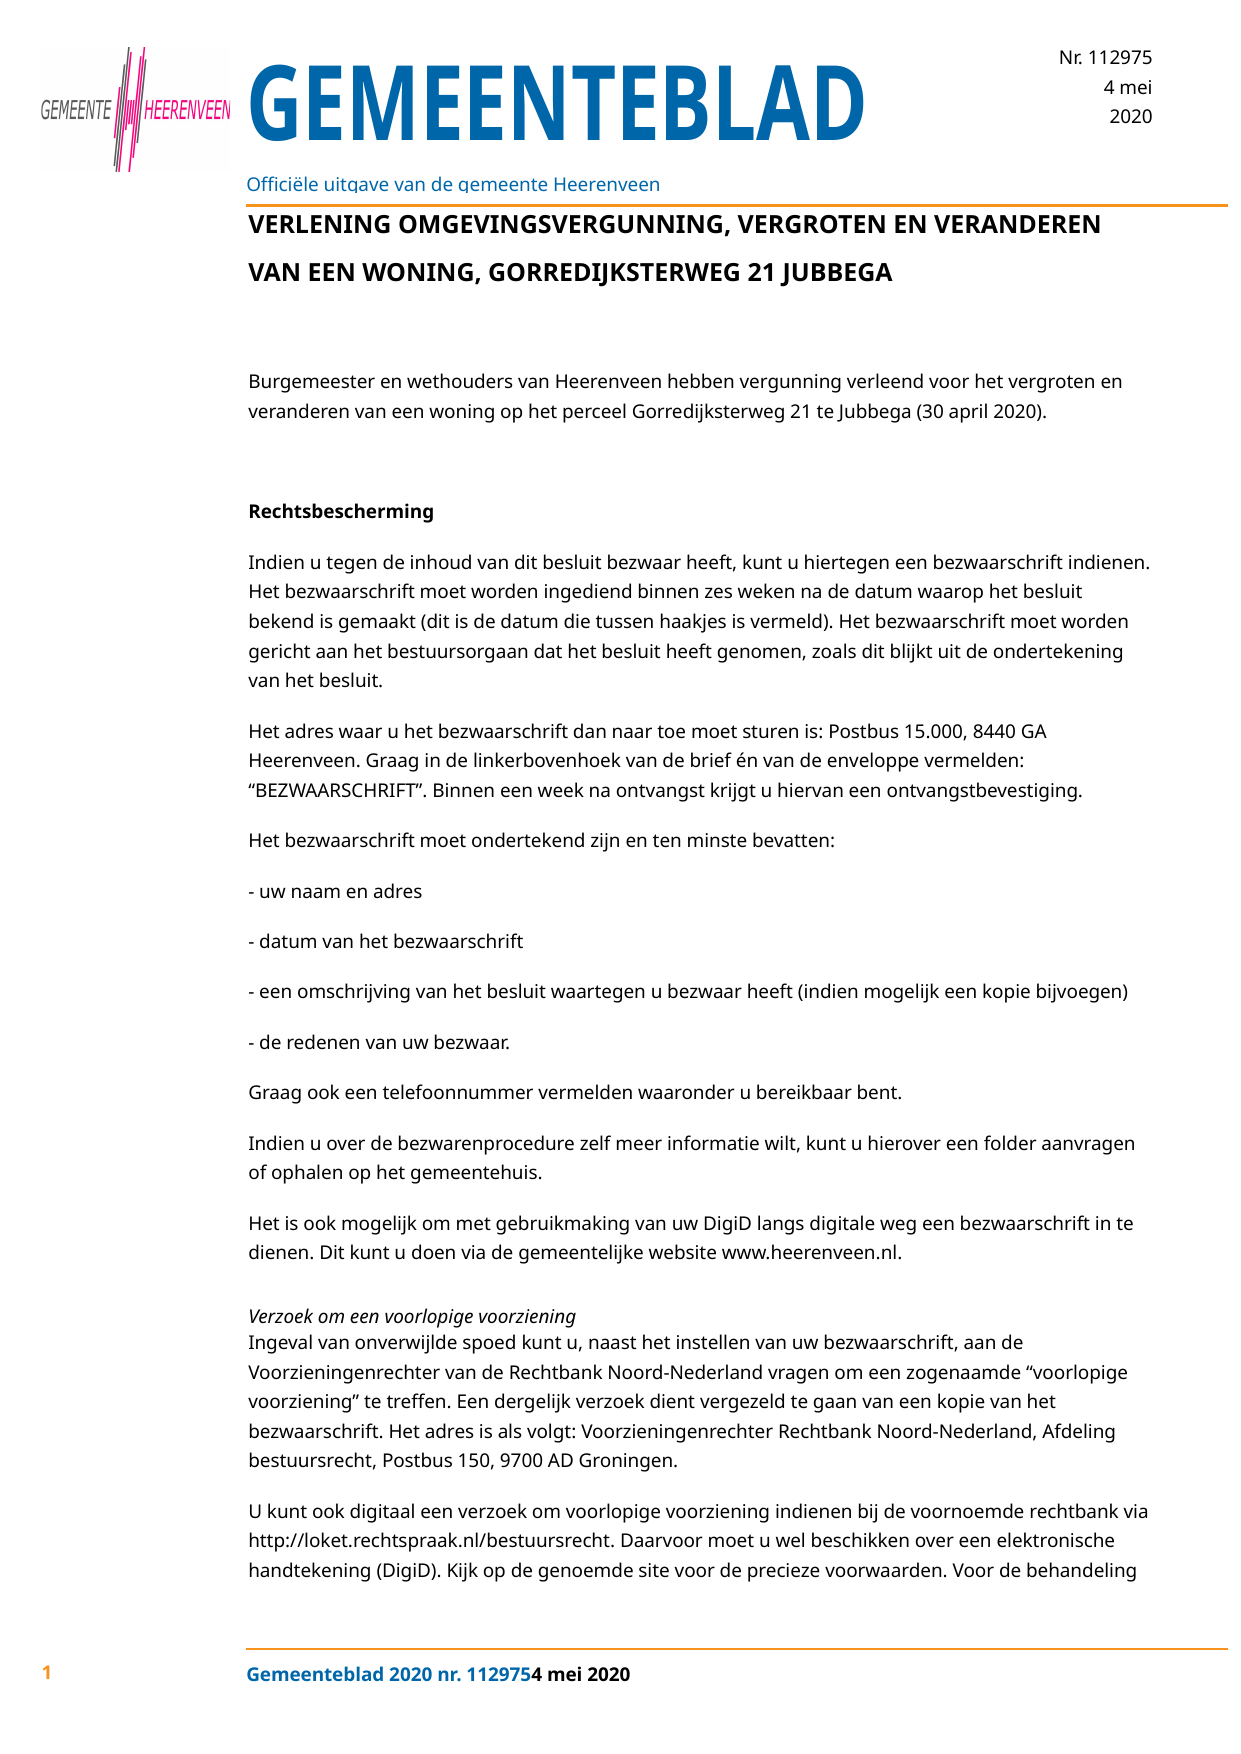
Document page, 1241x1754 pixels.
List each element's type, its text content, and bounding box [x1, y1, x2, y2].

text Het is ook mogelijk om met gebruikmaking van uw DigiD langs digitale weg een bezwaarschrift in te dienen. Dit kunt u doen via de gemeentelijke website www.heerenveen.nl. [248, 1210, 1152, 1265]
text U kunt ook digitaal een verzoek om voorlopige voorziening indienen bij de voornoemde rechtbank via http://loket.rechtspraak.nl/bestuursrecht. Daarvoor moet u wel beschikken over een elektronische handtekening (DigiD). Kijk op de genoemde site voor de precieze voorwaarden. Voor de behandeling [248, 1498, 1152, 1583]
text Verzoek om een voorlopige voorziening [248, 1303, 1152, 1329]
text - uw naam en adres [248, 878, 1152, 904]
text Rechtsbescherming [248, 499, 1152, 524]
text Burgemeester en wethouders van Heerenveen hebben vergunning verleend voor het vergroten en veranderen van een woning op het perceel Gorredijksterweg 21 te Jubbega (30 april 2020). [248, 368, 1152, 424]
text Ingeval van onverwijlde spoed kunt u, naast het instellen van uw bezwaarschrift, aan de Voorzieningenrechter van de Rechtbank Noord-Nederland vragen om een zogenaamde “voorlopige voorziening” te treffen. Een dergelijk verzoek dient vergezeld te gaan van een kopie van het bezwaarschrift. Het adres is als volgt: Voorzieningenrechter Rechtbank Noord-Nederland, Afdeling bestuursrecht, Postbus 150, 9700 AD Groningen. [248, 1329, 1152, 1473]
picture [41, 47, 231, 172]
text Indien u tegen de inhoud van dit besluit bezwaar heeft, kunt u hiertegen een bezwaarschrift indienen. Het bezwaarschrift moet worden ingediend binnen zes weken na de datum waarop het besluit bekend is gemaakt (dit is de datum die tussen haakjes is vermeld). Het bezwaarschrift moet worden gericht aan het bestuursorgaan dat het besluit heeft genomen, zoals dit blijkt uit de ondertekening van het besluit. [248, 549, 1152, 693]
text Het adres waar u het bezwaarschrift dan naar toe moet sturen is: Postbus 15.000, 8440 GA Heerenveen. Graag in de linkerbovenhoek van de brief én van de enveloppe vermelden: “BEZWAARSCHRIFT”. Binnen een week na ontvangst krijgt u hiervan een ontvangstbevestiging. [248, 718, 1152, 803]
text - een omschrijving van het besluit waartegen u bezwaar heeft (indien mogelijk een kopie bijvoegen) [248, 979, 1152, 1004]
text - de redenen van uw bezwaar. [248, 1029, 1152, 1055]
text Graag ook een telefoonnummer vermelden waaronder u bereikbaar bent. [248, 1079, 1152, 1105]
text VERLENING OMGEVINGSVERGUNNING, VERGROTEN EN VERANDEREN VAN EEN WONING, GORREDIJKSTERWEG 21 JUBBEGA [248, 207, 1152, 288]
text Het bezwaarschrift moet ondertekend zijn en ten minste bevatten: [248, 827, 1152, 853]
text - datum van het bezwaarschrift [248, 928, 1152, 954]
text Indien u over de bezwarenprocedure zelf meer informatie wilt, kunt u hierover een folder aanvragen of ophalen op het gemeentehuis. [248, 1130, 1152, 1185]
